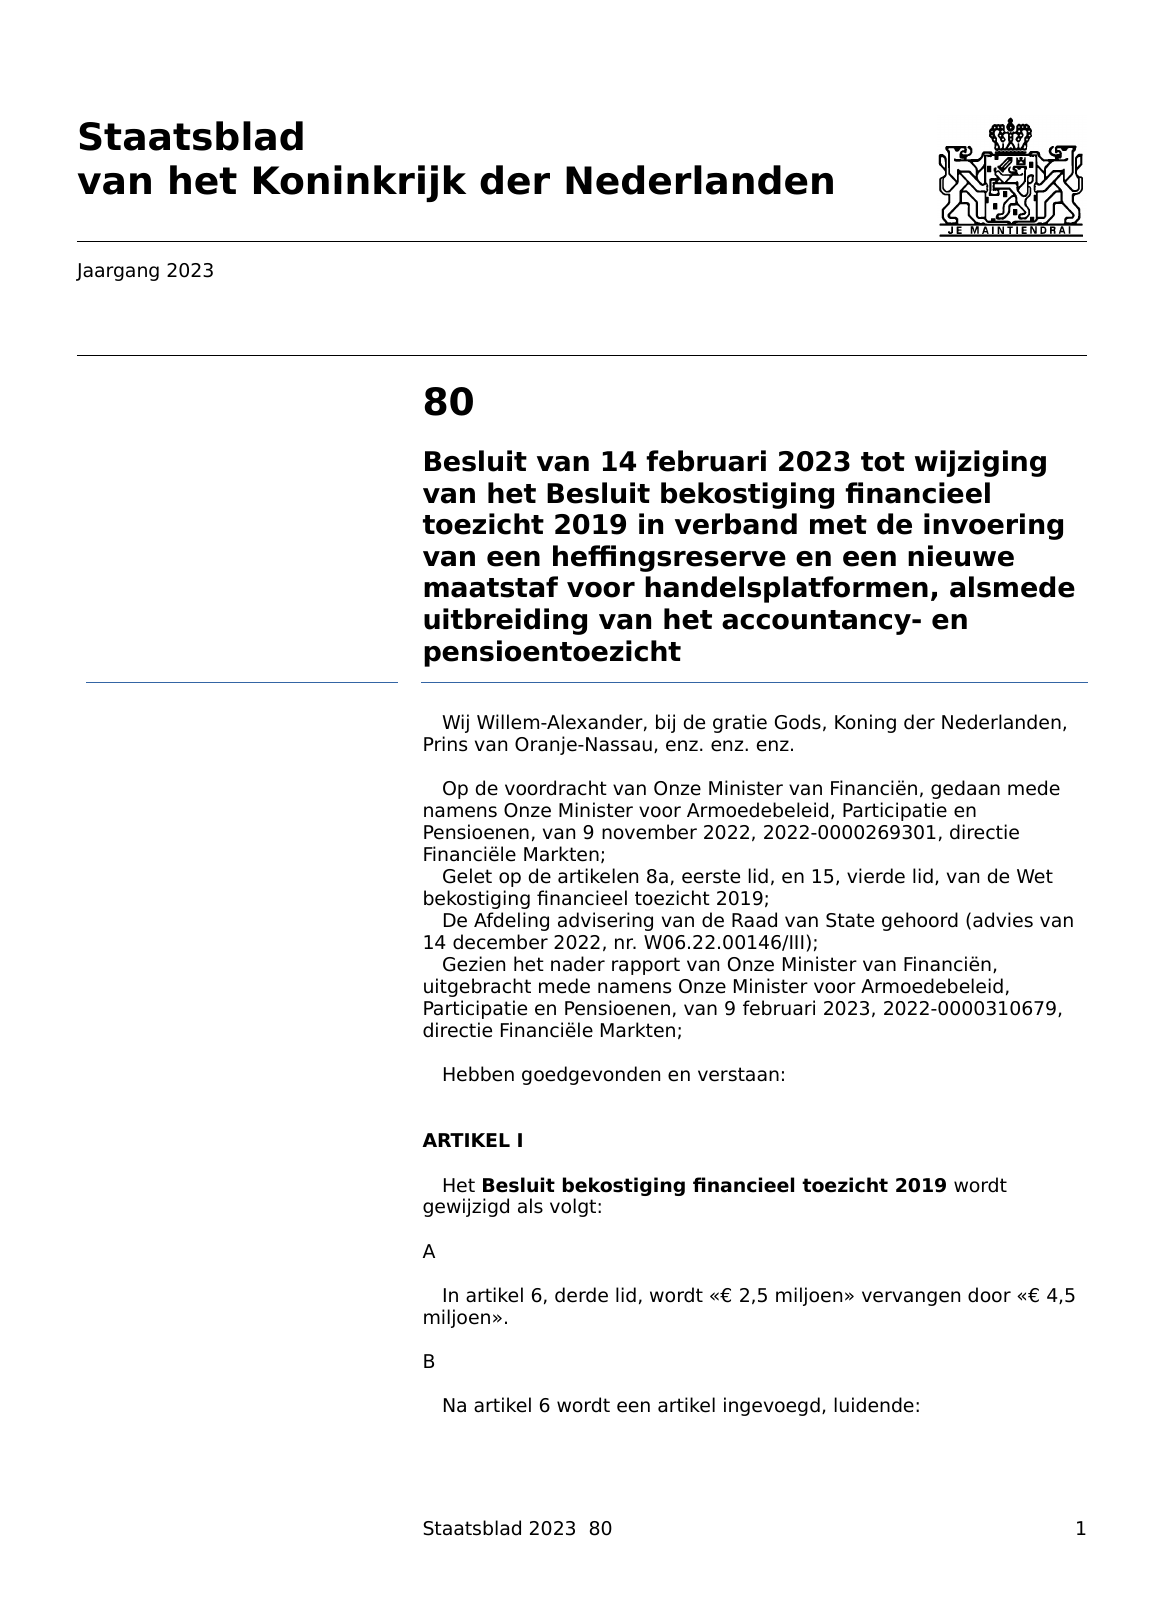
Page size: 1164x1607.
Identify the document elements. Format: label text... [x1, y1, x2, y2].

table_header [886, 100, 1087, 241]
subtitle ARTIKEL I [422, 1130, 1087, 1152]
text Het Besluit bekostiging financieel toezicht 2019 wordt gewijzigd als volgt: [422, 1174, 1087, 1218]
table_header Staatsblad van het Koninkrijk der Nederlanden [77, 100, 886, 241]
text In artikel 6, derde lid, wordt «€ 2,5 miljoen» vervangen door «€ 4,5 miljoen». [422, 1285, 1087, 1329]
text Op de voordracht van Onze Minister van Financiën, gedaan mede namens Onze Minister voor Armoedebeleid, Participatie en Pensioenen, van 9 november 2022, 2022-0000269301, directie Financiële Markten; [422, 778, 1087, 866]
text Hebben goedgevonden en verstaan: [422, 1064, 1087, 1086]
text Wij Willem-Alexander, bij de gratie Gods, Koning der Nederlanden, Prins van Oranje-Nassau, enz. enz. enz. [422, 712, 1087, 756]
text B [422, 1351, 1087, 1373]
text Gelet op de artikelen 8a, eerste lid, en 15, vierde lid, van de Wet bekostiging financieel toezicht 2019; [422, 866, 1087, 910]
text Besluit van 14 februari 2023 tot wijziging van het Besluit bekostiging financieel toezicht 2019 in verband met de invoering van een heffingsreserve en een nieuwe maatstaf voor handelsplatformen, alsmede uitbreiding van het accountancy- en pensioentoezicht [422, 447, 1087, 667]
subtitle 80 [422, 381, 1087, 424]
text Gezien het nader rapport van Onze Minister van Financiën, uitgebracht mede namens Onze Minister voor Armoedebeleid, Participatie en Pensioenen, van 9 februari 2023, 2022-0000310679, directie Financiële Markten; [422, 954, 1087, 1042]
picture [936, 115, 1087, 240]
text Na artikel 6 wordt een artikel ingevoegd, luidende: [422, 1395, 1087, 1417]
table_cell Jaargang 2023 [77, 242, 1087, 355]
text A [422, 1241, 1087, 1263]
text De Afdeling advisering van de Raad van State gehoord (advies van 14 december 2022, nr. W06.22.00146/III); [422, 910, 1087, 954]
